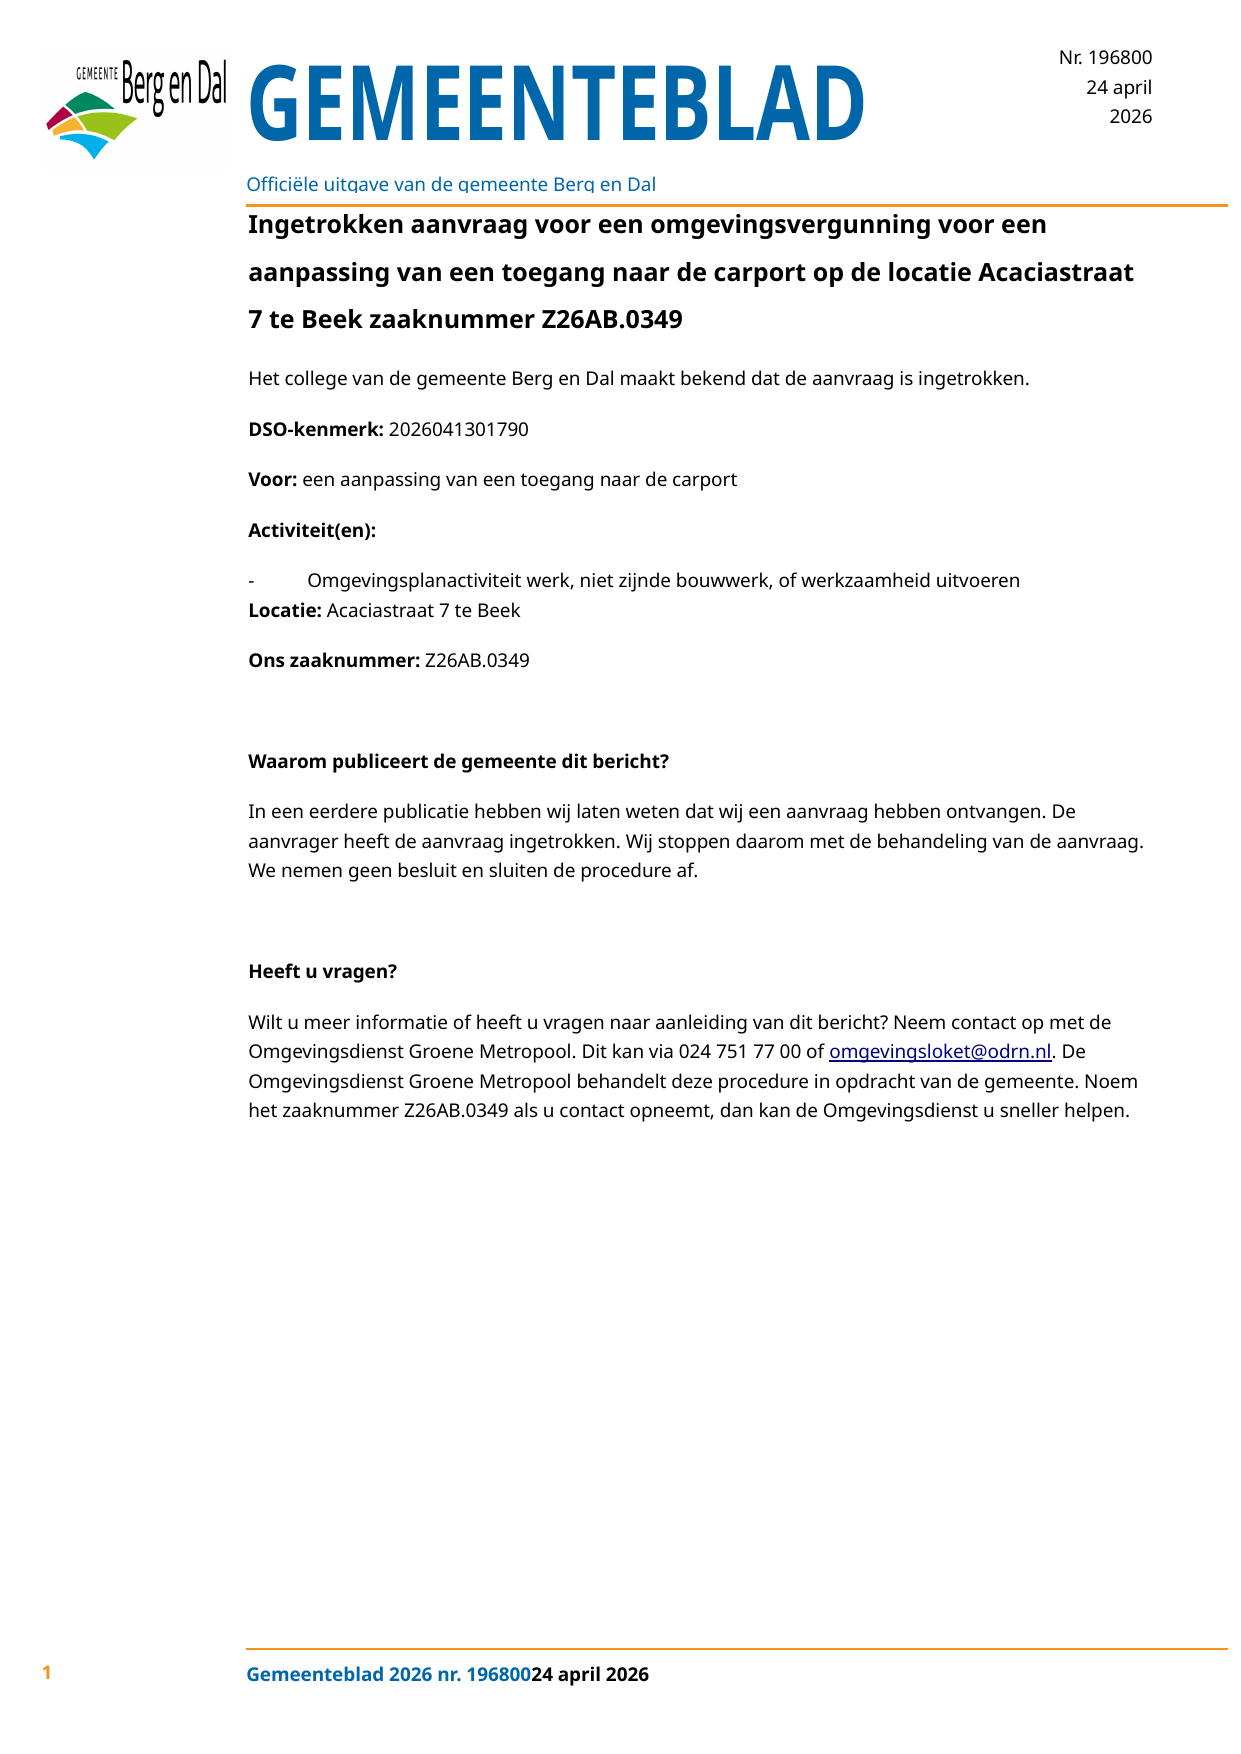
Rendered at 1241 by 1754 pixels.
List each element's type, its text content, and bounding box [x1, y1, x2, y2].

text Het college van de gemeente Berg en Dal maakt bekend dat de aanvraag is ingetrokken. [248, 366, 1152, 391]
text In een eerdere publicatie hebben wij laten weten dat wij een aanvraag hebben ontvangen. De aanvrager heeft de aanvraag ingetrokken. Wij stoppen daarom met de behandeling van de aanvraag. We nemen geen besluit en sluiten de procedure af. [248, 798, 1152, 883]
text DSO-kenmerk: 2026041301790 [248, 416, 1152, 442]
text Ingetrokken aanvraag voor een omgevingsvergunning voor een aanpassing van een toegang naar de carport op de locatie Acaciastraat 7 te Beek zaaknummer Z26AB.0349 [248, 207, 1152, 336]
text Locatie: Acaciastraat 7 te Beek [248, 597, 1152, 622]
text Wilt u meer informatie of heeft u vragen naar aanleiding van dit bericht? Neem contact op met de Omgevingsdienst Groene Metropool. Dit kan via 024 751 77 00 of omgevingsloket@odrn.nl. De Omgevingsdienst Groene Metropool behandelt deze procedure in opdracht van de gemeente. Noem het zaaknummer Z26AB.0349 als u contact opneemt, dan kan de Omgevingsdienst u sneller helpen. [248, 1009, 1152, 1123]
text Waarom publiceert de gemeente dit bericht? [248, 748, 1152, 774]
list Omgevingsplanactiviteit werk, niet zijnde bouwwerk, of werkzaamheid uitvoeren [248, 567, 1152, 593]
picture [41, 47, 231, 172]
text Ons zaaknummer: Z26AB.0349 [248, 647, 1152, 673]
text Activiteit(en): [248, 517, 1152, 542]
text Voor: een aanpassing van een toegang naar de carport [248, 466, 1152, 492]
text Heeft u vragen? [248, 958, 1152, 984]
